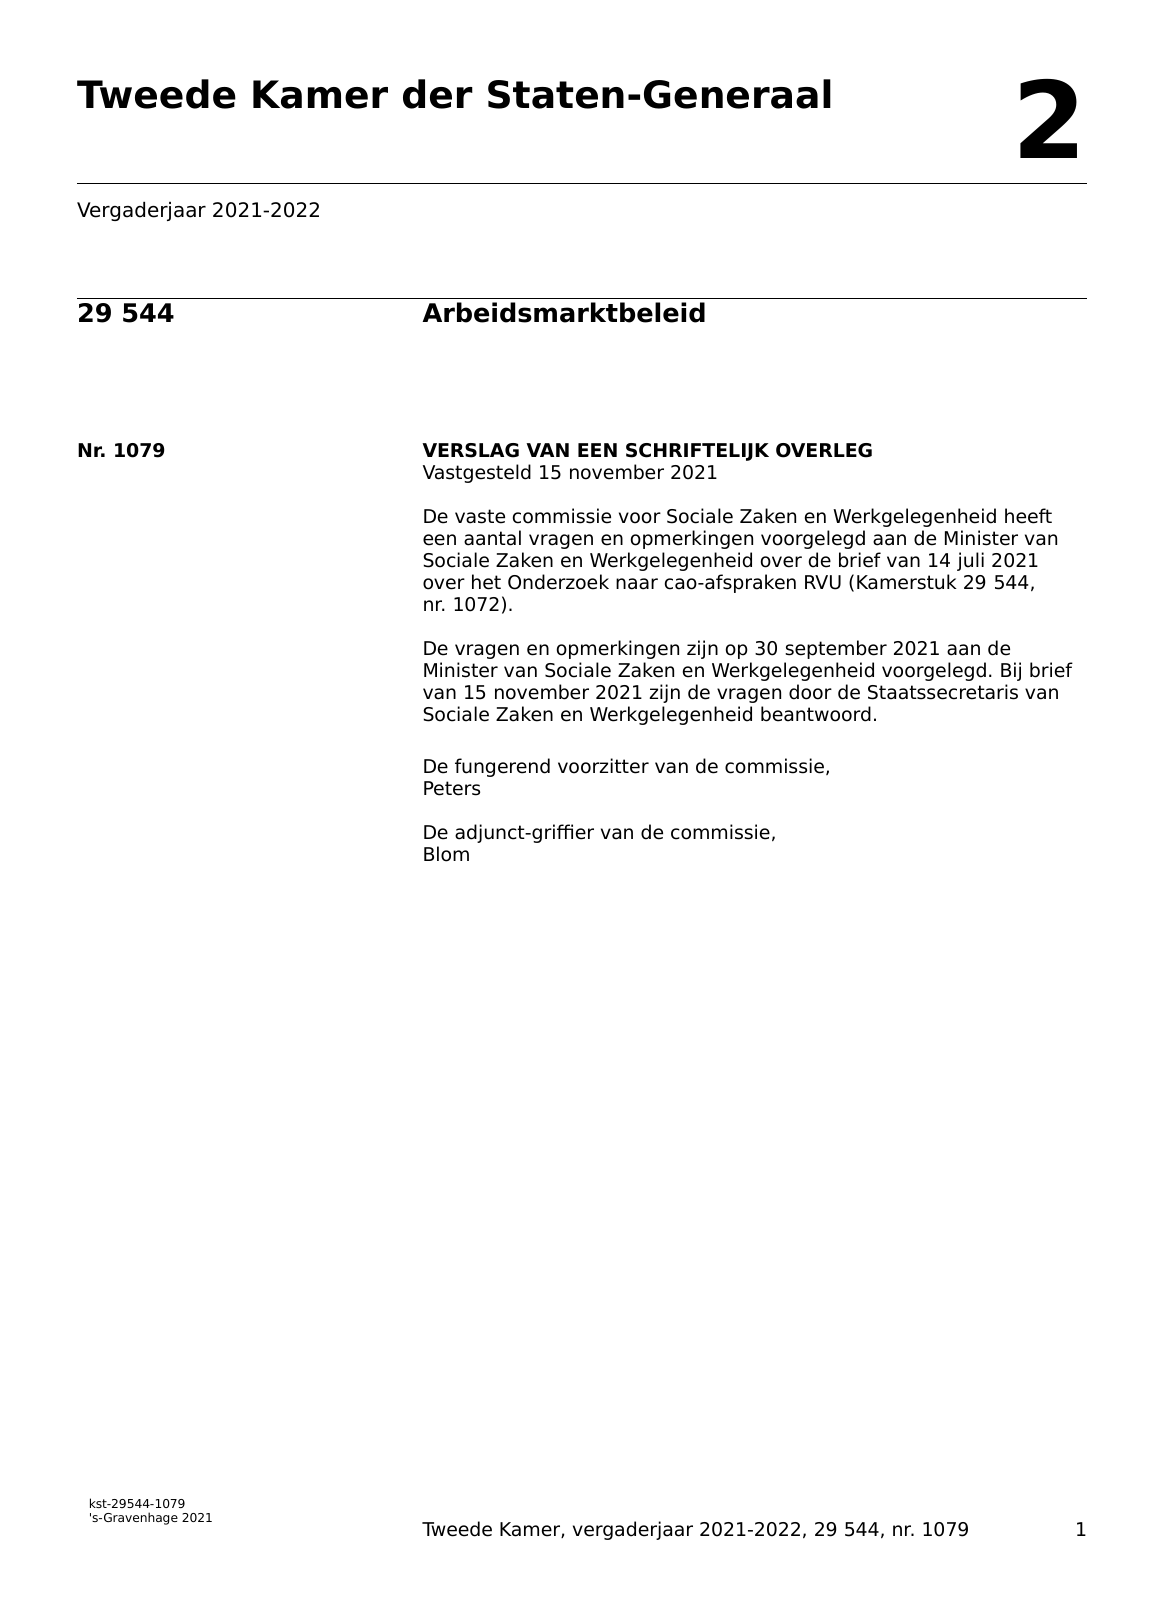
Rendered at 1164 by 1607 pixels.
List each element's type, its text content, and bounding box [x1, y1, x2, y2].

text De adjunct-griffier van de commissie, Blom [422, 822, 1087, 866]
table_cell Vergaderjaar 2021-2022 [77, 184, 1087, 298]
text De vaste commissie voor Sociale Zaken en Werkgelegenheid heeft een aantal vragen en opmerkingen voorgelegd aan de Minister van Sociale Zaken en Werkgelegenheid over de brief van 14 juli 2021 over het Onderzoek naar cao-afspraken RVU (Kamerstuk 29 544, nr. 1072). [422, 506, 1087, 616]
text kst-29544-1079 [88, 1497, 323, 1511]
table_header Tweede Kamer der Staten-Generaal [77, 59, 886, 183]
text 's-Gravenhage 2021 [88, 1511, 323, 1525]
text De fungerend voorzitter van de commissie, Peters [422, 756, 1087, 800]
subtitle 29 544 Arbeidsmarktbeleid [77, 299, 1087, 329]
text Vastgesteld 15 november 2021 [422, 462, 1087, 484]
text De vragen en opmerkingen zijn op 30 september 2021 aan de Minister van Sociale Zaken en Werkgelegenheid voorgelegd. Bij brief van 15 november 2021 zijn de vragen door de Staatssecretaris van Sociale Zaken en Werkgelegenheid beantwoord. [422, 638, 1087, 726]
table_header 2 [886, 59, 1087, 183]
subtitle Nr. 1079 VERSLAG VAN EEN SCHRIFTELIJK OVERLEG [77, 440, 1087, 462]
